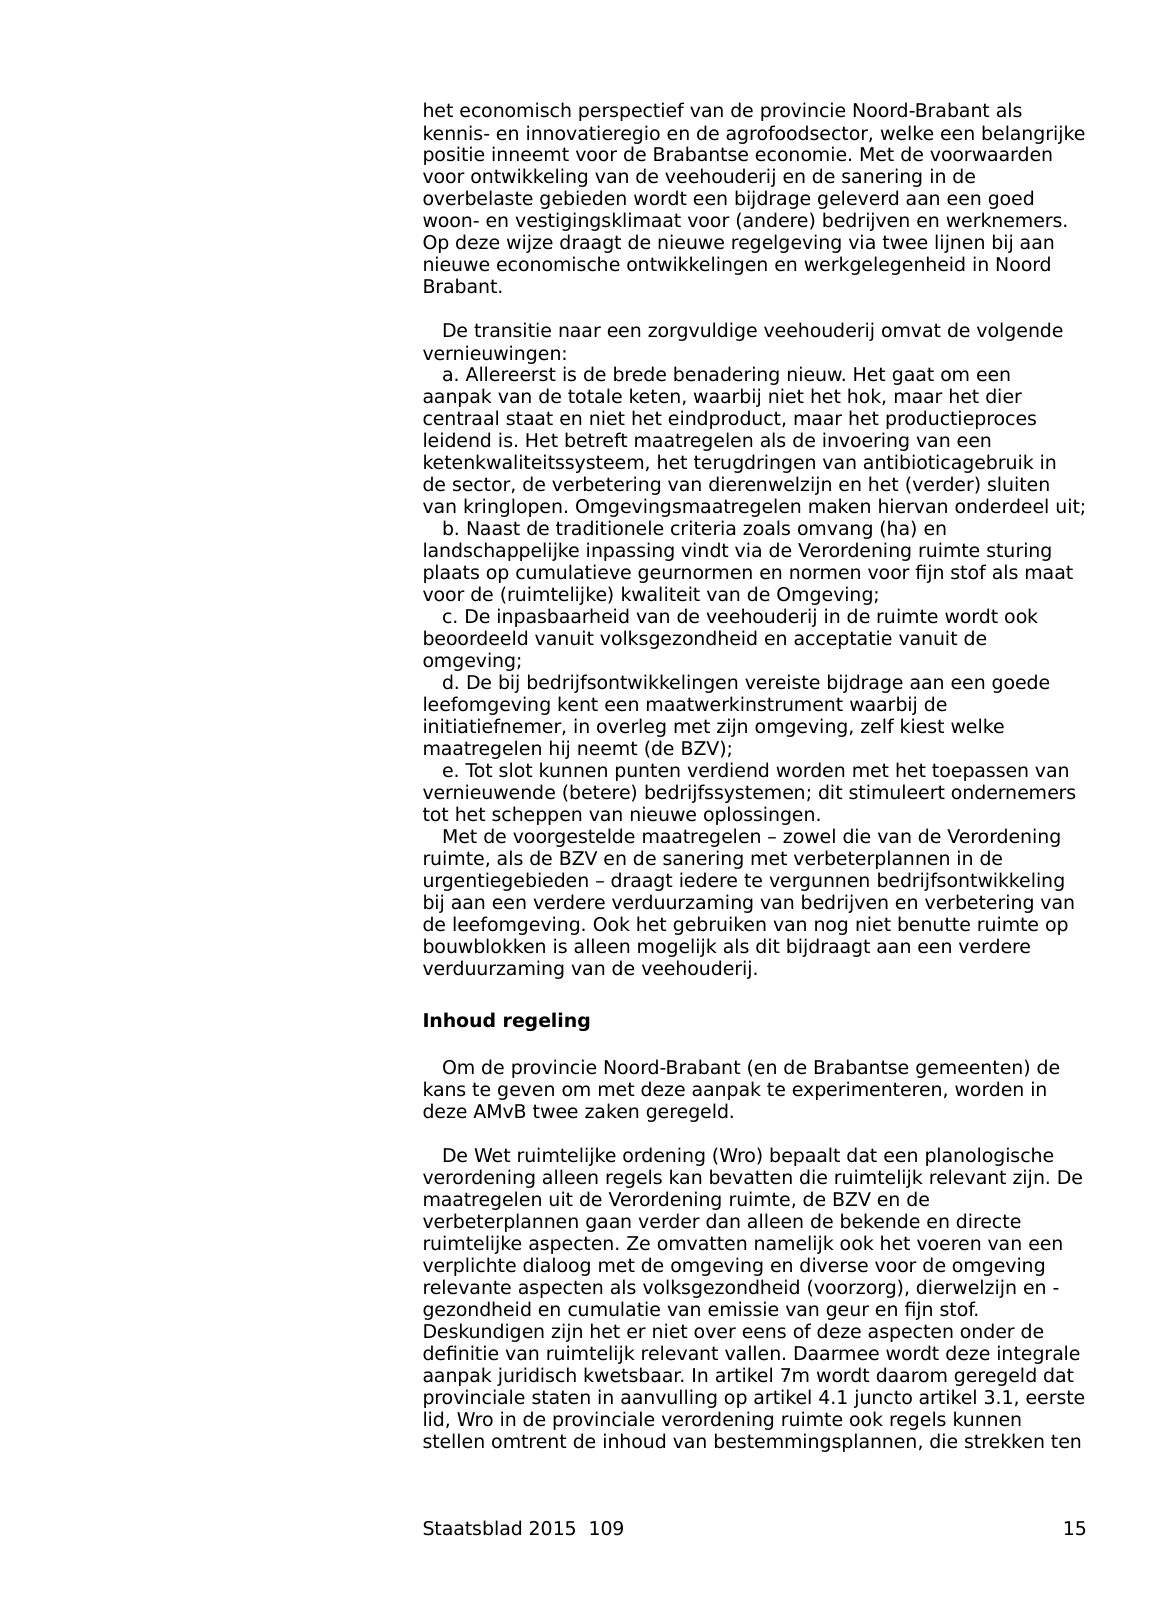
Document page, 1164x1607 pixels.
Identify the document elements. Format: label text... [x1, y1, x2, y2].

text het economisch perspectief van de provincie Noord-Brabant als kennis- en innovatieregio en de agrofoodsector, welke een belangrijke positie inneemt voor de Brabantse economie. Met de voorwaarden voor ontwikkeling van de veehouderij en de sanering in de overbelaste gebieden wordt een bijdrage geleverd aan een goed woon- en vestigingsklimaat voor (andere) bedrijven en werknemers. Op deze wijze draagt de nieuwe regelgeving via twee lijnen bij aan nieuwe economische ontwikkelingen en werkgelegenheid in Noord Brabant. [422, 100, 1087, 298]
text De transitie naar een zorgvuldige veehouderij omvat de volgende vernieuwingen: [422, 320, 1087, 364]
text Met de voorgestelde maatregelen – zowel die van de Verordening ruimte, als de BZV en de sanering met verbeterplannen in de urgentiegebieden – draagt iedere te vergunnen bedrijfsontwikkeling bij aan een verdere verduurzaming van bedrijven en verbetering van de leefomgeving. Ook het gebruiken van nog niet benutte ruimte op bouwblokken is alleen mogelijk als dit bijdraagt aan een verdere verduurzaming van de veehouderij. [422, 826, 1087, 980]
text e. Tot slot kunnen punten verdiend worden met het toepassen van vernieuwende (betere) bedrijfssystemen; dit stimuleert ondernemers tot het scheppen van nieuwe oplossingen. [422, 760, 1087, 826]
text De Wet ruimtelijke ordening (Wro) bepaalt dat een planologische verordening alleen regels kan bevatten die ruimtelijk relevant zijn. De maatregelen uit de Verordening ruimte, de BZV en de verbeterplannen gaan verder dan alleen de bekende en directe ruimtelijke aspecten. Ze omvatten namelijk ook het voeren van een verplichte dialoog met de omgeving en diverse voor de omgeving relevante aspecten als volksgezondheid (voorzorg), dierwelzijn en -gezondheid en cumulatie van emissie van geur en fijn stof. Deskundigen zijn het er niet over eens of deze aspecten onder de definitie van ruimtelijk relevant vallen. Daarmee wordt deze integrale aanpak juridisch kwetsbaar. In artikel 7m wordt daarom geregeld dat provinciale staten in aanvulling op artikel 4.1 juncto artikel 3.1, eerste lid, Wro in de provinciale verordening ruimte ook regels kunnen stellen omtrent de inhoud van bestemmingsplannen, die strekken ten [422, 1145, 1087, 1453]
text Om de provincie Noord-Brabant (en de Brabantse gemeenten) de kans te geven om met deze aanpak te experimenteren, worden in deze AMvB twee zaken geregeld. [422, 1057, 1087, 1123]
text b. Naast de traditionele criteria zoals omvang (ha) en landschappelijke inpassing vindt via de Verordening ruimte sturing plaats op cumulatieve geurnormen en normen voor fijn stof als maat voor de (ruimtelijke) kwaliteit van de Omgeving; [422, 518, 1087, 606]
subtitle Inhoud regeling [422, 1010, 1087, 1032]
text c. De inpasbaarheid van de veehouderij in de ruimte wordt ook beoordeeld vanuit volksgezondheid en acceptatie vanuit de omgeving; [422, 606, 1087, 672]
text d. De bij bedrijfsontwikkelingen vereiste bijdrage aan een goede leefomgeving kent een maatwerkinstrument waarbij de initiatiefnemer, in overleg met zijn omgeving, zelf kiest welke maatregelen hij neemt (de BZV); [422, 672, 1087, 760]
text a. Allereerst is de brede benadering nieuw. Het gaat om een aanpak van de totale keten, waarbij niet het hok, maar het dier centraal staat en niet het eindproduct, maar het productieproces leidend is. Het betreft maatregelen als de invoering van een ketenkwaliteitssysteem, het terugdringen van antibioticagebruik in de sector, de verbetering van dierenwelzijn en het (verder) sluiten van kringlopen. Omgevingsmaatregelen maken hiervan onderdeel uit; [422, 364, 1087, 518]
